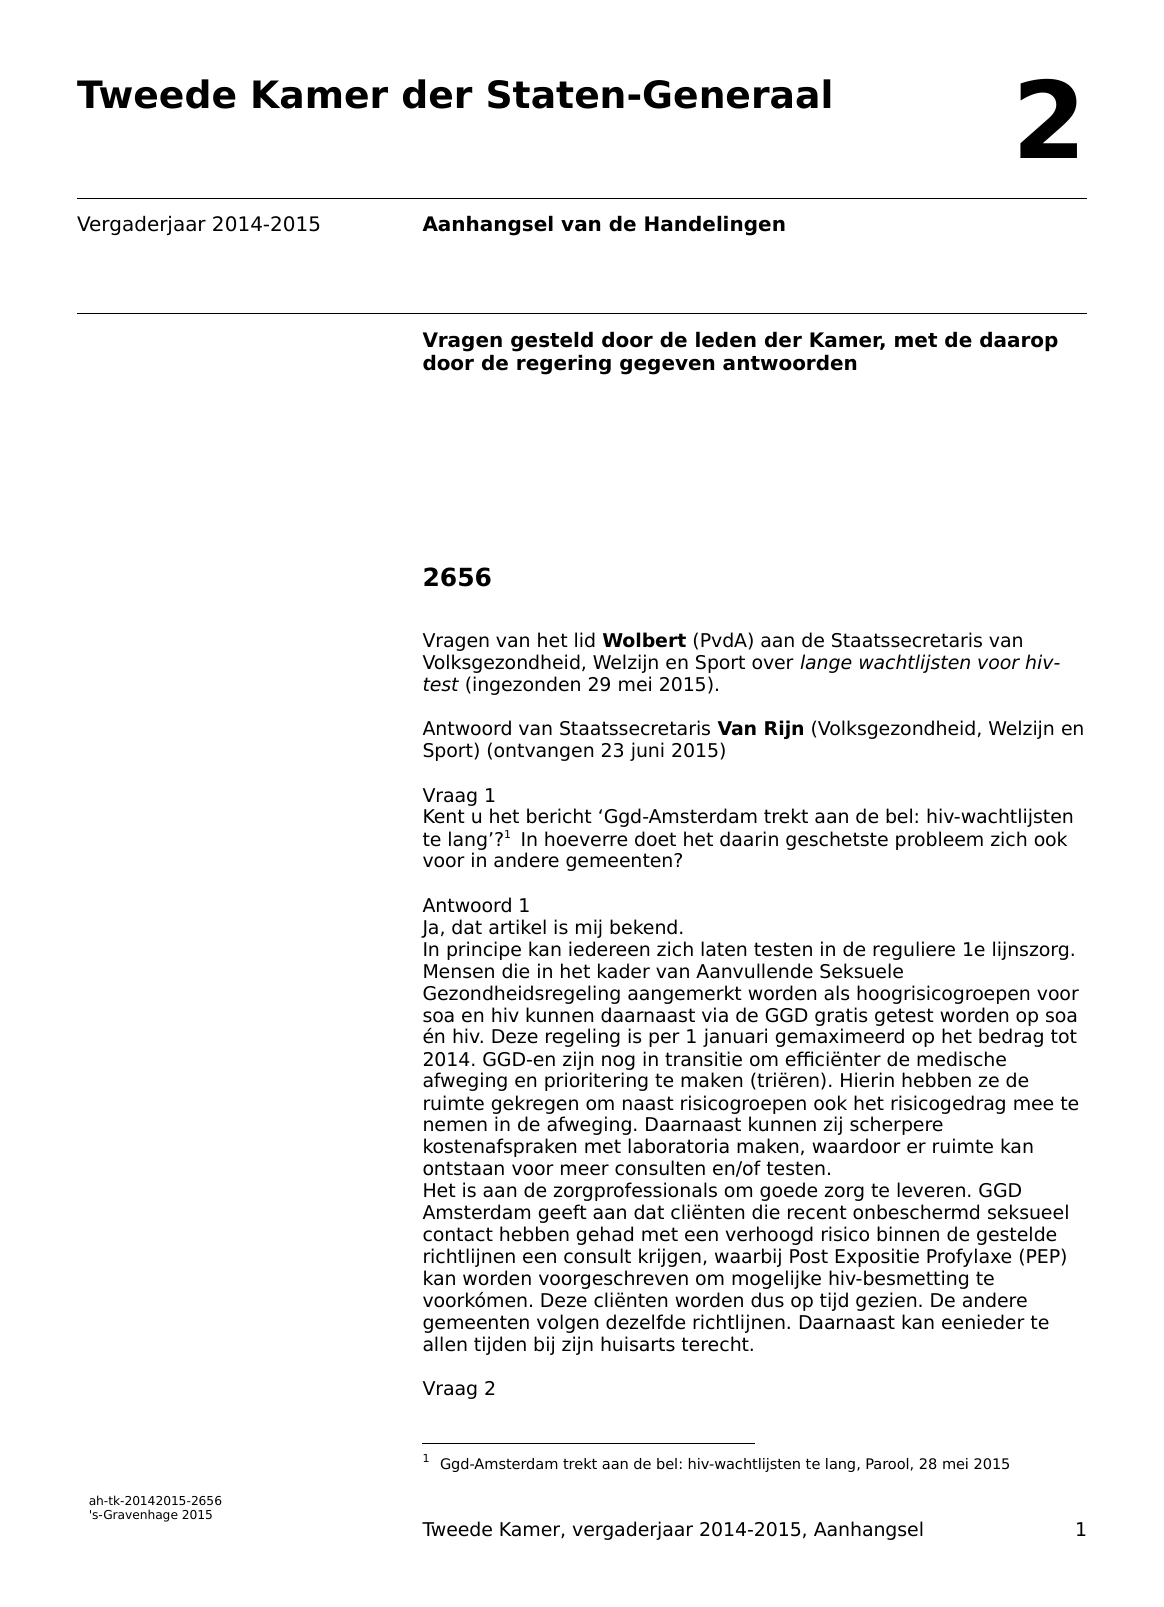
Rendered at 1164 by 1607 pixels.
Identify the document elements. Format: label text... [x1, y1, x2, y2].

text 's-Gravenhage 2015 [88, 1508, 323, 1522]
table_header 2 [886, 59, 1087, 198]
text Het is aan de zorgprofessionals om goede zorg te leveren. GGD Amsterdam geeft aan dat cliënten die recent onbeschermd seksueel contact hebben gehad met een verhoogd risico binnen de gestelde richtlijnen een consult krijgen, waarbij Post Expositie Profylaxe (PEP) kan worden voorgeschreven om mogelijke hiv-besmetting te voorkómen. Deze cliënten worden dus op tijd gezien. De andere gemeenten volgen dezelfde richtlijnen. Daarnaast kan eenieder te allen tijden bij zijn huisarts terecht. [422, 1180, 1087, 1356]
text ah-tk-20142015-2656 [88, 1494, 323, 1508]
table_cell Aanhangsel van de Handelingen [422, 199, 1087, 313]
text Ggd-Amsterdam trekt aan de bel: hiv-wachtlijsten te lang, Parool, 28 mei 2015 [422, 1452, 1087, 1474]
table_cell Vergaderjaar 2014-2015 [77, 199, 422, 313]
text Vraag 2 [422, 1378, 1087, 1400]
text Antwoord van Staatssecretaris Van Rijn (Volksgezondheid, Welzijn en Sport) (ontvangen 23 juni 2015) [422, 718, 1087, 762]
table_header Tweede Kamer der Staten-Generaal [77, 59, 886, 198]
text Antwoord 1 [422, 894, 1087, 917]
text Vraag 1 [422, 784, 1087, 806]
text 2656 [422, 563, 1087, 592]
table_cell Vragen gesteld door de leden der Kamer, met de daarop door de regering gegeven antwoorden [422, 314, 1087, 375]
text Vragen van het lid Wolbert (PvdA) aan de Staatssecretaris van Volksgezondheid, Welzijn en Sport over lange wachtlijsten voor hiv-test (ingezonden 29 mei 2015). [422, 630, 1087, 696]
text Ja, dat artikel is mij bekend. [422, 917, 1087, 938]
text In principe kan iedereen zich laten testen in de reguliere 1e lijnszorg. Mensen die in het kader van Aanvullende Seksuele Gezondheidsregeling aangemerkt worden als hoogrisicogroepen voor soa en hiv kunnen daarnaast via de GGD gratis getest worden op soa én hiv. Deze regeling is per 1 januari gemaximeerd op het bedrag tot 2014. GGD-en zijn nog in transitie om efficiënter de medische afweging en prioritering te maken (triëren). Hierin hebben ze de ruimte gekregen om naast risicogroepen ook het risicogedrag mee te nemen in de afweging. Daarnaast kunnen zij scherpere kostenafspraken met laboratoria maken, waardoor er ruimte kan ontstaan voor meer consulten en/of testen. [422, 938, 1087, 1180]
table_cell [77, 314, 422, 375]
text Kent u het bericht ‘Ggd-Amsterdam trekt aan de bel: hiv-wachtlijsten te lang’? In hoeverre doet het daarin geschetste probleem zich ook voor in andere gemeenten? [422, 806, 1087, 872]
